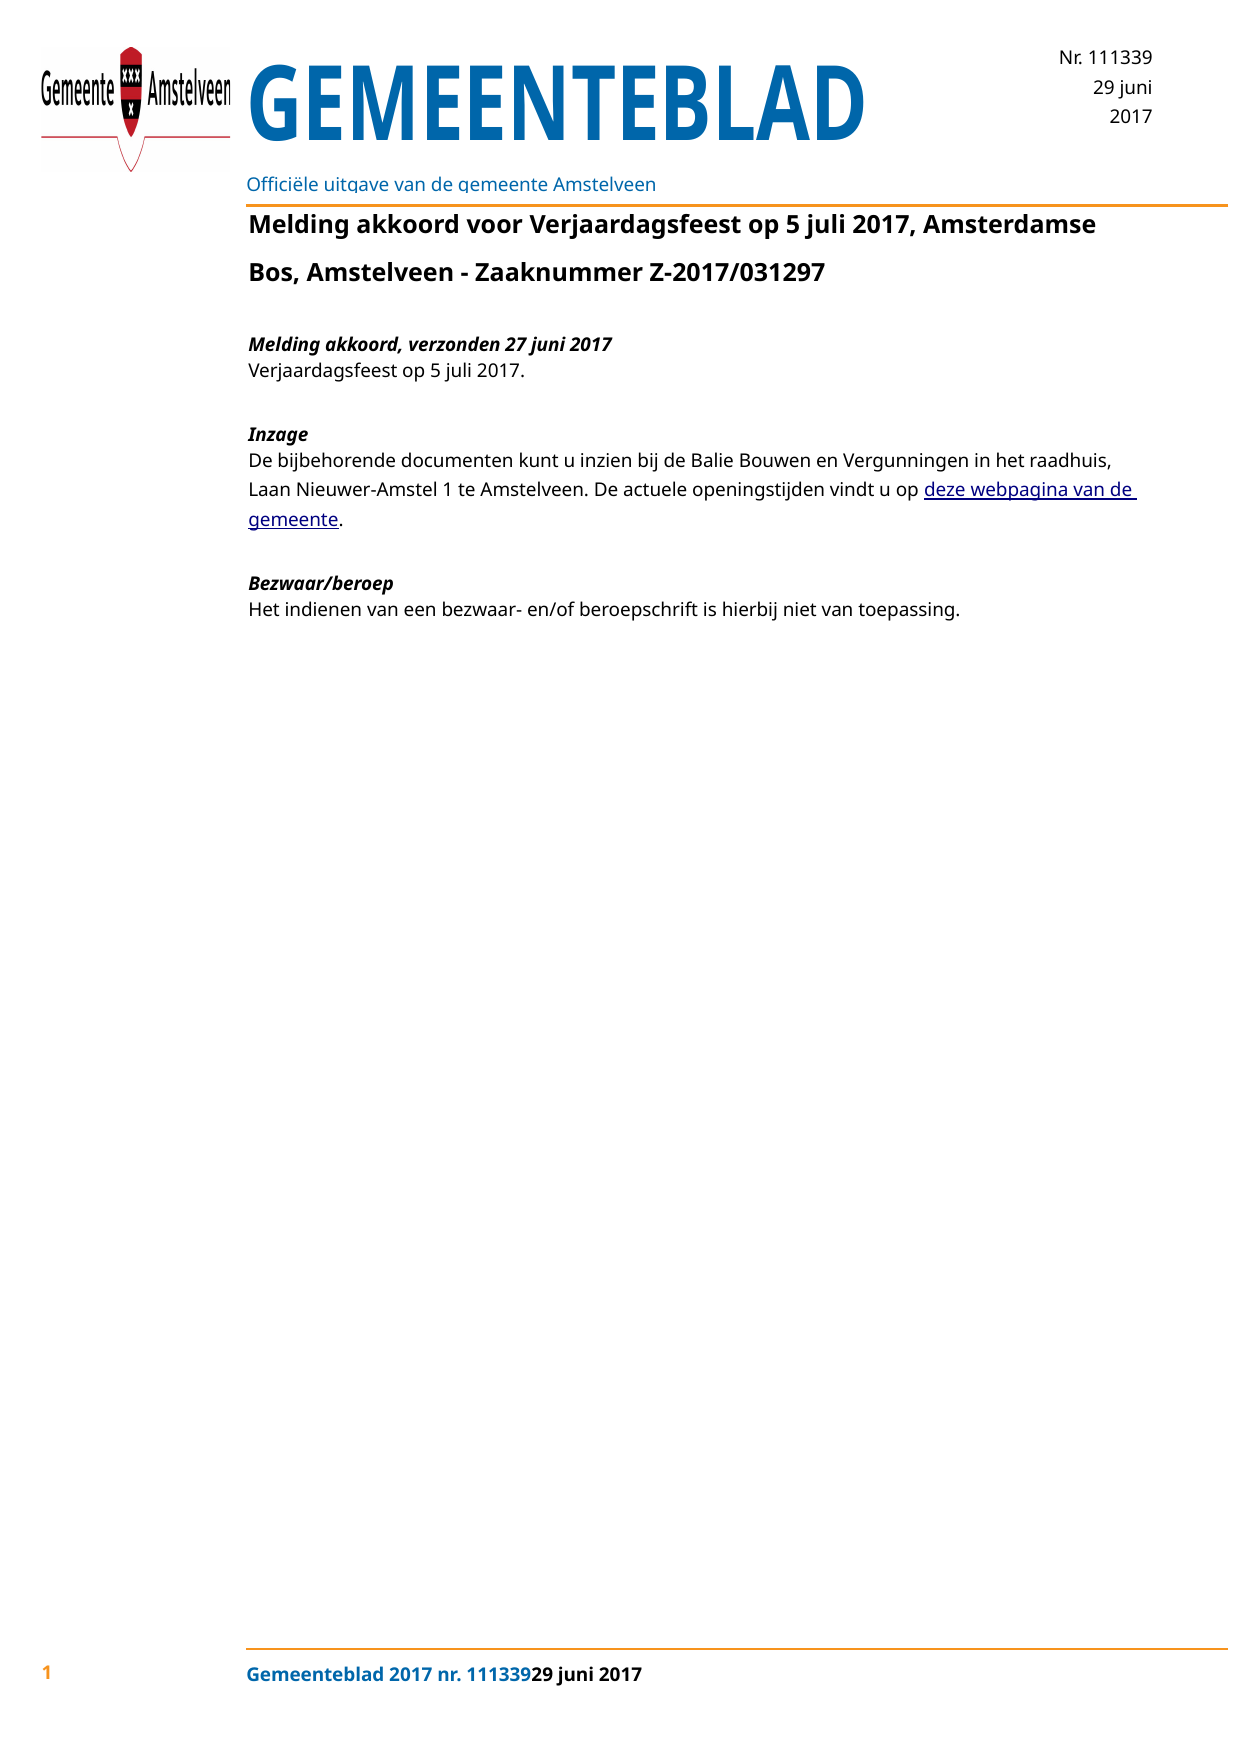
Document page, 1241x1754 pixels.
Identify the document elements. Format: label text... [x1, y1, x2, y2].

text Het indienen van een bezwaar- en/of beroepschrift is hierbij niet van toepassing. [248, 596, 1152, 621]
text De bijbehorende documenten kunt u inzien bij de Balie Bouwen en Vergunningen in het raadhuis, Laan Nieuwer-Amstel 1 te Amstelveen. De actuele openingstijden vindt u op deze webpagina van de gemeente. [248, 447, 1152, 532]
text Inzage [248, 421, 1152, 447]
picture [41, 47, 231, 172]
text Melding akkoord voor Verjaardagsfeest op 5 juli 2017, Amsterdamse Bos, Amstelveen - Zaaknummer Z-2017/031297 [248, 207, 1152, 288]
text Verjaardagsfeest op 5 juli 2017. [248, 357, 1152, 383]
text Melding akkoord, verzonden 27 juni 2017 [248, 331, 1152, 357]
text Bezwaar/beroep [248, 570, 1152, 596]
